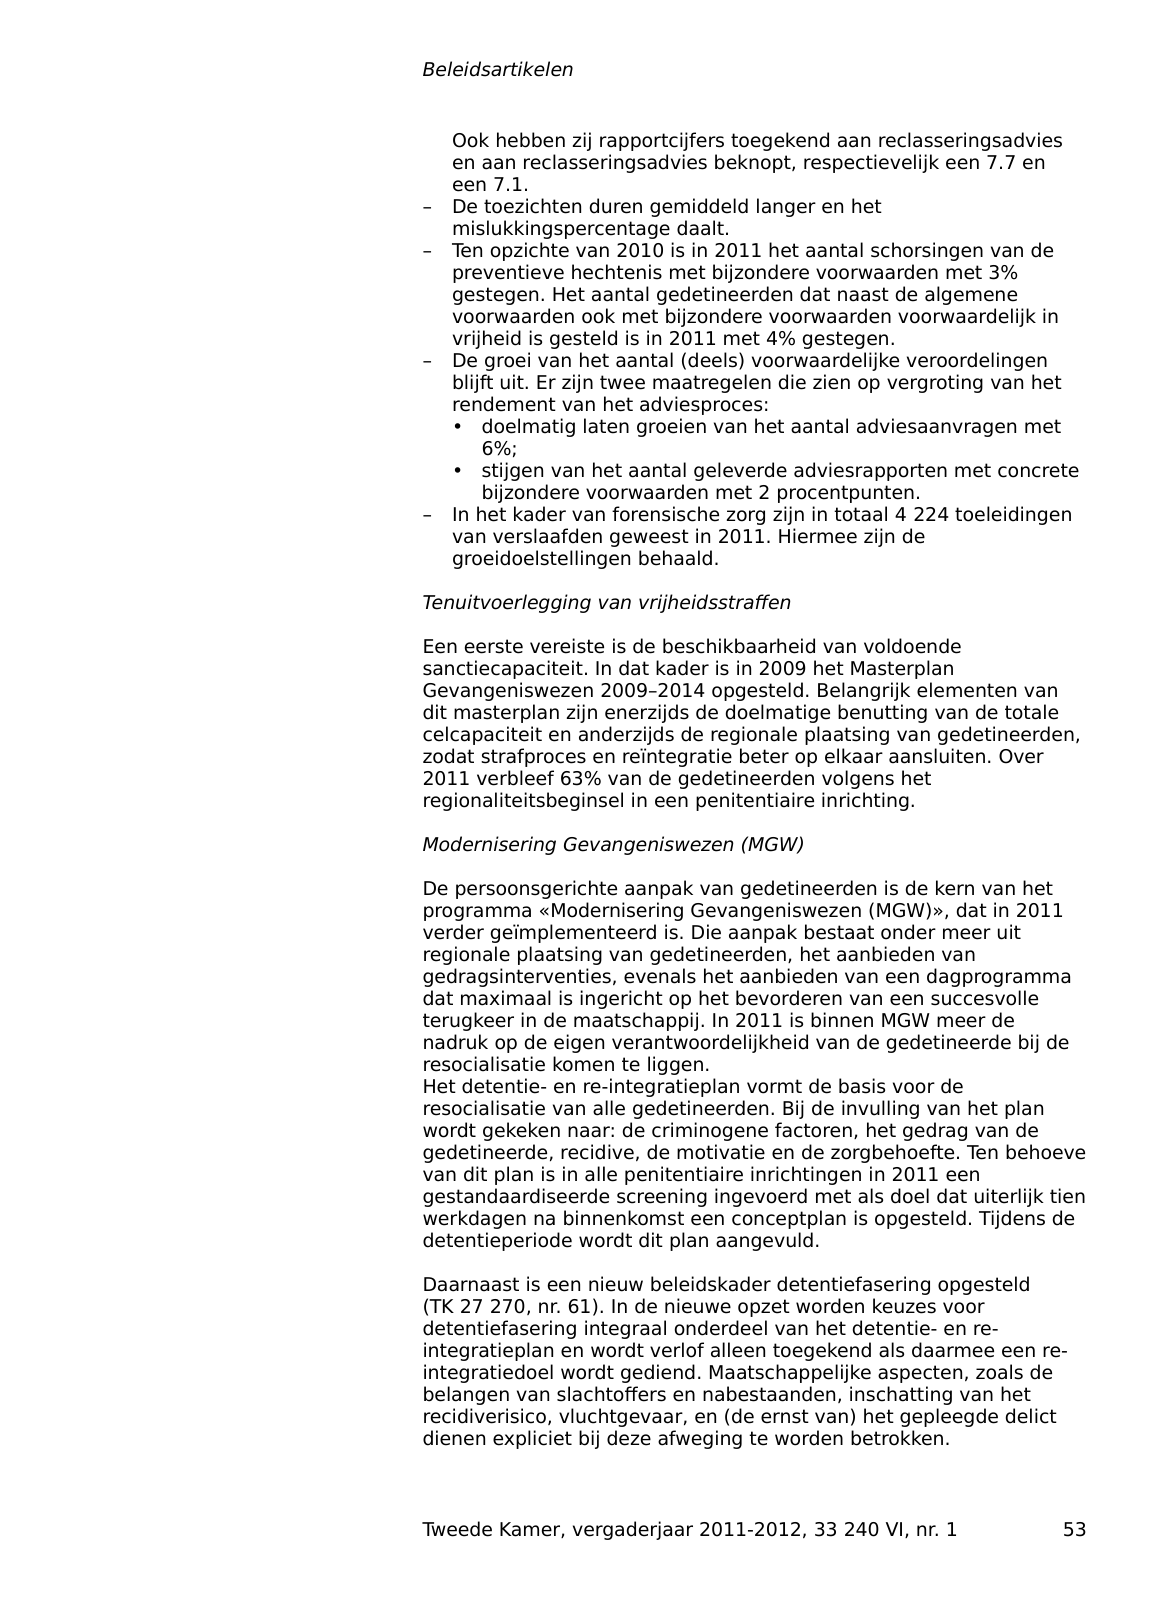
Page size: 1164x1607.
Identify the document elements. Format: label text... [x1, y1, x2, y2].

text Een eerste vereiste is de beschikbaarheid van voldoende sanctiecapaciteit. In dat kader is in 2009 het Masterplan Gevangeniswezen 2009–2014 opgesteld. Belangrijk elementen van dit masterplan zijn enerzijds de doelmatige benutting van de totale celcapaciteit en anderzijds de regionale plaatsing van gedetineerden, zodat strafproces en reïntegratie beter op elkaar aansluiten. Over 2011 verbleef 63% van de gedetineerden volgens het regionaliteitsbeginsel in een penitentiaire inrichting. [422, 636, 1087, 812]
text Het detentie- en re-integratieplan vormt de basis voor de resocialisatie van alle gedetineerden. Bij de invulling van het plan wordt gekeken naar: de criminogene factoren, het gedrag van de gedetineerde, recidive, de motivatie en de zorgbehoefte. Ten behoeve van dit plan is in alle penitentiaire inrichtingen in 2011 een gestandaardiseerde screening ingevoerd met als doel dat uiterlijk tien werkdagen na binnenkomst een conceptplan is opgesteld. Tijdens de detentieperiode wordt dit plan aangevuld. [422, 1076, 1087, 1252]
subtitle Modernisering Gevangeniswezen (MGW) [422, 834, 1087, 856]
text – De groei van het aantal (deels) voorwaardelijke veroordelingen blijft uit. Er zijn twee maatregelen die zien op vergroting van het rendement van het adviesproces: [422, 350, 1087, 416]
text • doelmatig laten groeien van het aantal adviesaanvragen met 6%; [452, 416, 1087, 459]
text – De toezichten duren gemiddeld langer en het mislukkingspercentage daalt. [422, 196, 1087, 240]
text • stijgen van het aantal geleverde adviesrapporten met concrete bijzondere voorwaarden met 2 procentpunten. [452, 459, 1087, 503]
text Ook hebben zij rapportcijfers toegekend aan reclasseringsadvies en aan reclasseringsadvies beknopt, respectievelijk een 7.7 en een 7.1. [422, 130, 1087, 196]
text – In het kader van forensische zorg zijn in totaal 4 224 toeleidingen van verslaafden geweest in 2011. Hiermee zijn de groeidoelstellingen behaald. [422, 503, 1087, 569]
subtitle Tenuitvoerlegging van vrijheidsstraffen [422, 592, 1087, 614]
text – Ten opzichte van 2010 is in 2011 het aantal schorsingen van de preventieve hechtenis met bijzondere voorwaarden met 3% gestegen. Het aantal gedetineerden dat naast de algemene voorwaarden ook met bijzondere voorwaarden voorwaardelijk in vrijheid is gesteld is in 2011 met 4% gestegen. [422, 240, 1087, 350]
text Daarnaast is een nieuw beleidskader detentiefasering opgesteld (TK 27 270, nr. 61). In de nieuwe opzet worden keuzes voor detentiefasering integraal onderdeel van het detentie- en re-integratieplan en wordt verlof alleen toegekend als daarmee een re-integratiedoel wordt gediend. Maatschappelijke aspecten, zoals de belangen van slachtoffers en nabestaanden, inschatting van het recidiverisico, vluchtgevaar, en (de ernst van) het gepleegde delict dienen expliciet bij deze afweging te worden betrokken. [422, 1274, 1087, 1450]
text De persoonsgerichte aanpak van gedetineerden is de kern van het programma «Modernisering Gevangeniswezen (MGW)», dat in 2011 verder geïmplementeerd is. Die aanpak bestaat onder meer uit regionale plaatsing van gedetineerden, het aanbieden van gedragsinterventies, evenals het aanbieden van een dagprogramma dat maximaal is ingericht op het bevorderen van een succesvolle terugkeer in de maatschappij. In 2011 is binnen MGW meer de nadruk op de eigen verantwoordelijkheid van de gedetineerde bij de resocialisatie komen te liggen. [422, 878, 1087, 1076]
